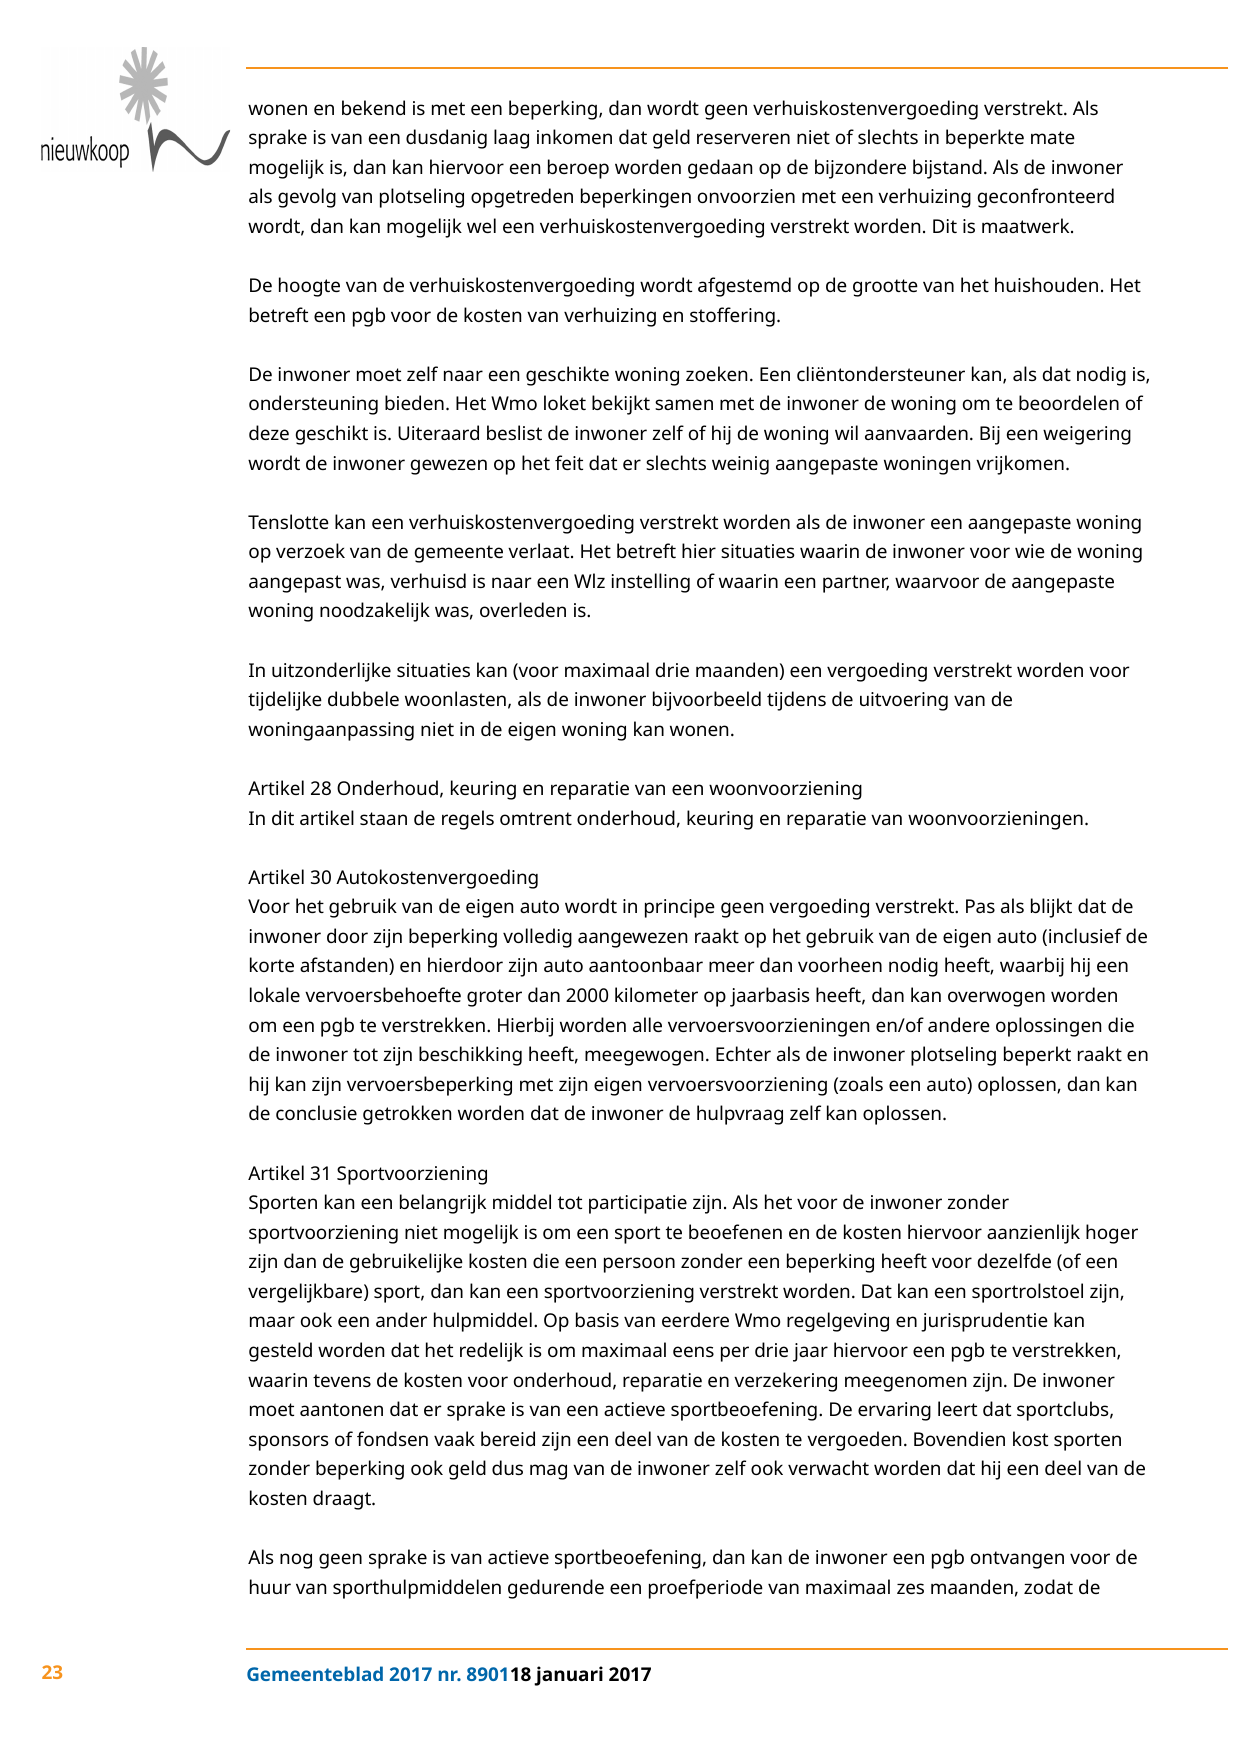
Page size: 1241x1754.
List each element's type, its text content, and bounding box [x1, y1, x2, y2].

text In dit artikel staan de regels omtrent onderhoud, keuring en reparatie van woonvoorzieningen. [248, 805, 1152, 831]
text Artikel 28 Onderhoud, keuring en reparatie van een woonvoorziening [248, 775, 1152, 801]
text De inwoner moet zelf naar een geschikte woning zoeken. Een cliëntondersteuner kan, als dat nodig is, ondersteuning bieden. Het Wmo loket bekijkt samen met de inwoner de woning om te beoordelen of deze geschikt is. Uiteraard beslist de inwoner zelf of hij de woning wil aanvaarden. Bij een weigering wordt de inwoner gewezen op het feit dat er slechts weinig aangepaste woningen vrijkomen. [248, 361, 1152, 476]
text Sporten kan een belangrijk middel tot participatie zijn. Als het voor de inwoner zonder sportvoorziening niet mogelijk is om een sport te beoefenen en de kosten hiervoor aanzienlijk hoger zijn dan de gebruikelijke kosten die een persoon zonder een beperking heeft voor dezelfde (of een vergelijkbare) sport, dan kan een sportvoorziening verstrekt worden. Dat kan een sportrolstoel zijn, maar ook een ander hulpmiddel. Op basis van eerdere Wmo regelgeving en jurisprudentie kan gesteld worden dat het redelijk is om maximaal eens per drie jaar hiervoor een pgb te verstrekken, waarin tevens de kosten voor onderhoud, reparatie en verzekering meegenomen zijn. De inwoner moet aantonen dat er sprake is van een actieve sportbeoefening. De ervaring leert dat sportclubs, sponsors of fondsen vaak bereid zijn een deel van de kosten te vergoeden. Bovendien kost sporten zonder beperking ook geld dus mag van de inwoner zelf ook verwacht worden dat hij een deel van de kosten draagt. [248, 1189, 1152, 1511]
text De hoogte van de verhuiskostenvergoeding wordt afgestemd op de grootte van het huishouden. Het betreft een pgb voor de kosten van verhuizing en stoffering. [248, 272, 1152, 328]
text Voor het gebruik van de eigen auto wordt in principe geen vergoeding verstrekt. Pas als blijkt dat de inwoner door zijn beperking volledig aangewezen raakt op het gebruik van de eigen auto (inclusief de korte afstanden) en hierdoor zijn auto aantoonbaar meer dan voorheen nodig heeft, waarbij hij een lokale vervoersbehoefte groter dan 2000 kilometer op jaarbasis heeft, dan kan overwogen worden om een pgb te verstrekken. Hierbij worden alle vervoersvoorzieningen en/of andere oplossingen die de inwoner tot zijn beschikking heeft, meegewogen. Echter als de inwoner plotseling beperkt raakt en hij kan zijn vervoersbeperking met zijn eigen vervoersvoorziening (zoals een auto) oplossen, dan kan de conclusie getrokken worden dat de inwoner de hulpvraag zelf kan oplossen. [248, 893, 1152, 1126]
text wonen en bekend is met een beperking, dan wordt geen verhuiskostenvergoeding verstrekt. Als sprake is van een dusdanig laag inkomen dat geld reserveren niet of slechts in beperkte mate mogelijk is, dan kan hiervoor een beroep worden gedaan op de bijzondere bijstand. Als de inwoner als gevolg van plotseling opgetreden beperkingen onvoorzien met een verhuizing geconfronteerd wordt, dan kan mogelijk wel een verhuiskostenvergoeding verstrekt worden. Dit is maatwerk. [248, 95, 1152, 239]
picture [41, 47, 231, 172]
text Tenslotte kan een verhuiskostenvergoeding verstrekt worden als de inwoner een aangepaste woning op verzoek van de gemeente verlaat. Het betreft hier situaties waarin de inwoner voor wie de woning aangepast was, verhuisd is naar een Wlz instelling of waarin een partner, waarvoor de aangepaste woning noodzakelijk was, overleden is. [248, 509, 1152, 623]
text Artikel 31 Sportvoorziening [248, 1160, 1152, 1186]
text Artikel 30 Autokostenvergoeding [248, 864, 1152, 890]
text In uitzonderlijke situaties kan (voor maximaal drie maanden) een vergoeding verstrekt worden voor tijdelijke dubbele woonlasten, als de inwoner bijvoorbeeld tijdens de uitvoering van de woningaanpassing niet in de eigen woning kan wonen. [248, 657, 1152, 742]
text Als nog geen sprake is van actieve sportbeoefening, dan kan de inwoner een pgb ontvangen voor de huur van sporthulpmiddelen gedurende een proefperiode van maximaal zes maanden, zodat de [248, 1544, 1152, 1600]
